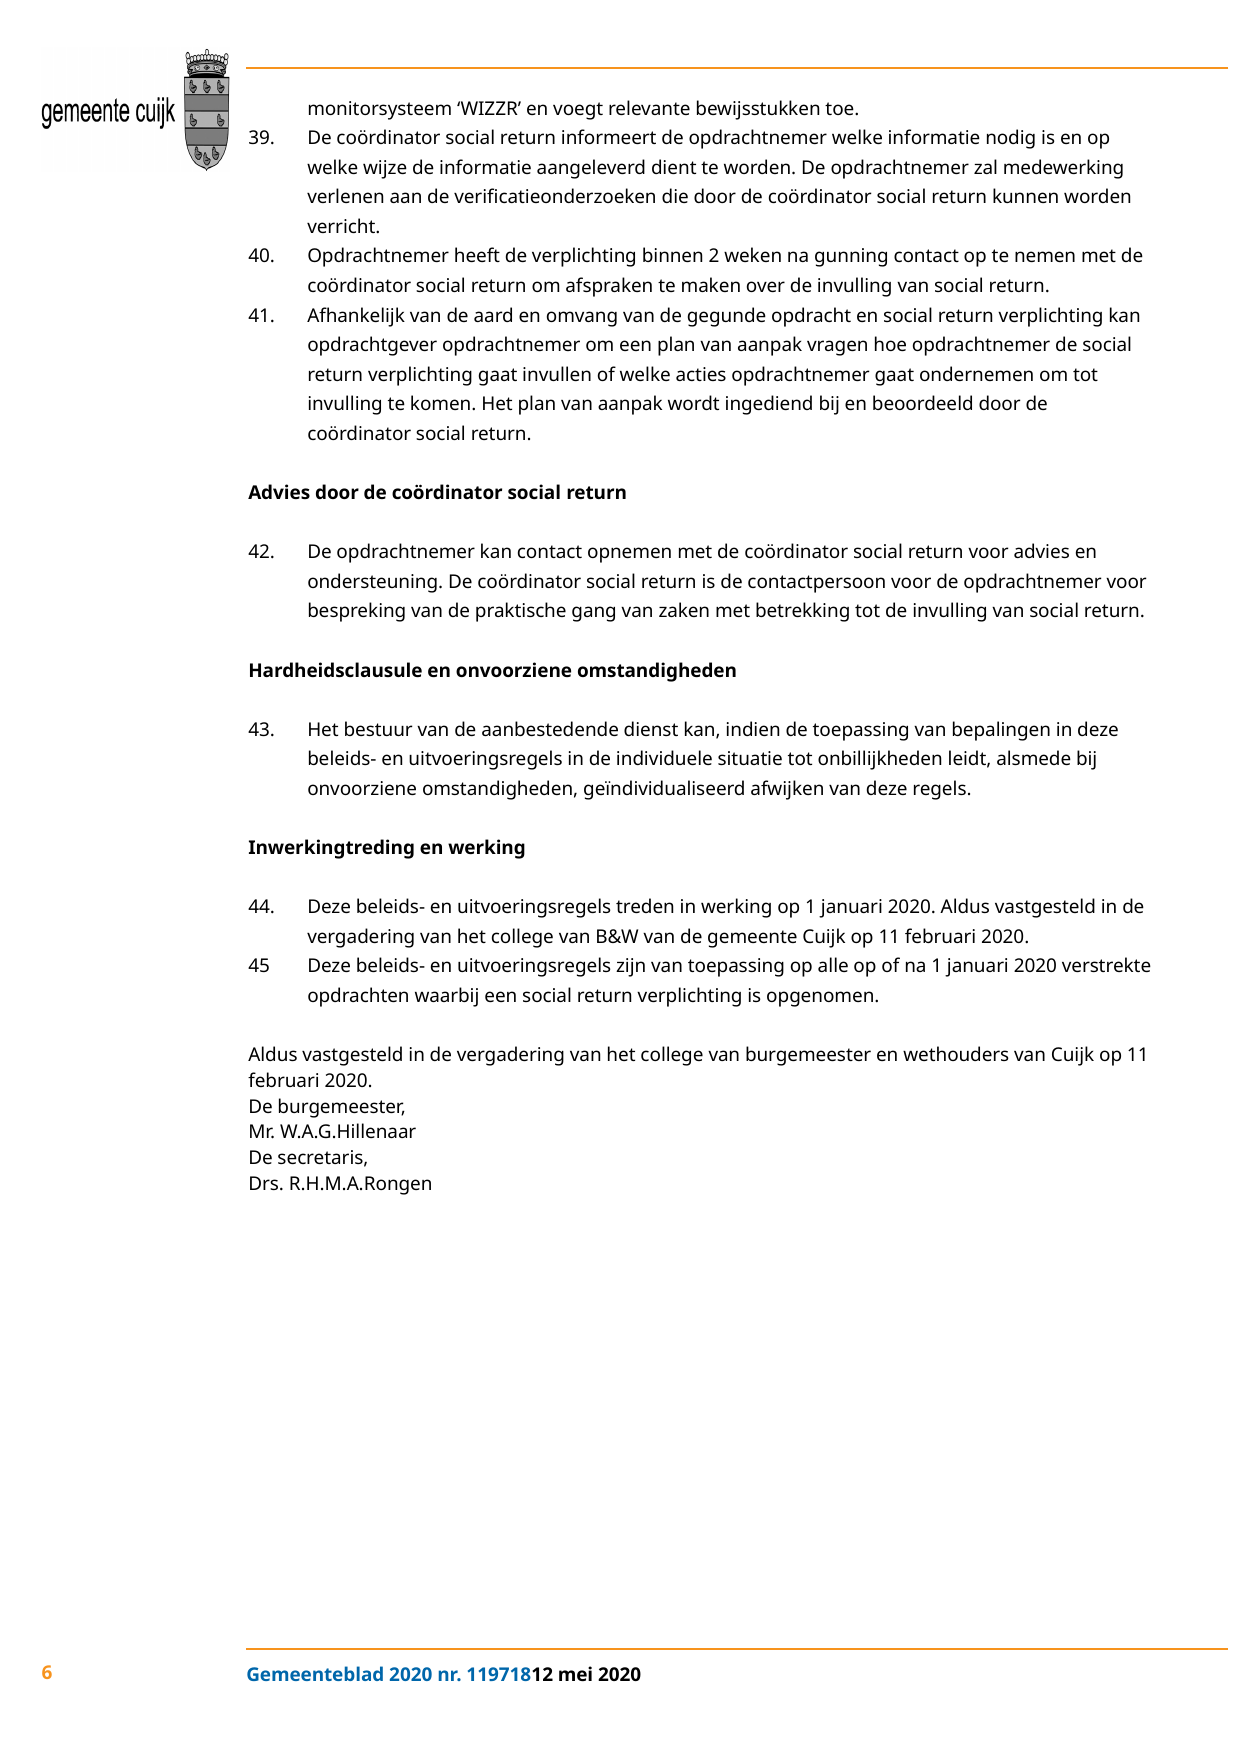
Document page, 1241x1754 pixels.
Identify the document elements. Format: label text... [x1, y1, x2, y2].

list Opdrachtnemer heeft de verplichting binnen 2 weken na gunning contact op te nemen met de coördinator social return om afspraken te maken over de invulling van social return. [248, 243, 1152, 298]
text Drs. R.H.M.A.Rongen [248, 1170, 1152, 1196]
list Het bestuur van de aanbestedende dienst kan, indien de toepassing van bepalingen in deze beleids- en uitvoeringsregels in de individuele situatie tot onbillijkheden leidt, alsmede bij onvoorziene omstandigheden, geïndividualiseerd afwijken van deze regels. [248, 716, 1152, 801]
list Deze beleids- en uitvoeringsregels treden in werking op 1 januari 2020. Aldus vastgesteld in de vergadering van het college van B&W van de gemeente Cuijk op 11 februari 2020. [248, 893, 1152, 949]
text Mr. W.A.G.Hillenaar [248, 1119, 1152, 1144]
text Aldus vastgesteld in de vergadering van het college van burgemeester en wethouders van Cuijk op 11 februari 2020. [248, 1041, 1152, 1093]
text Advies door de coördinator social return [248, 479, 1152, 505]
text De burgemeester, [248, 1093, 1152, 1119]
text Hardheidsclausule en onvoorziene omstandigheden [248, 657, 1152, 683]
list De coördinator social return informeert de opdrachtnemer welke informatie nodig is en op welke wijze de informatie aangeleverd dient te worden. De opdrachtnemer zal medewerking verlenen aan de verificatieonderzoeken die door de coördinator social return kunnen worden verricht. [248, 124, 1152, 239]
list De opdrachtnemer kan contact opnemen met de coördinator social return voor advies en ondersteuning. De coördinator social return is de contactpersoon voor de opdrachtnemer voor bespreking van de praktische gang van zaken met betrekking tot de invulling van social return. [248, 538, 1152, 623]
list monitorsysteem ‘WIZZR’ en voegt relevante bewijsstukken toe. [248, 95, 1152, 121]
picture [41, 47, 231, 172]
text De secretaris, [248, 1144, 1152, 1170]
text Inwerkingtreding en werking [248, 834, 1152, 860]
list Afhankelijk van de aard en omvang van de gegunde opdracht en social return verplichting kan opdrachtgever opdrachtnemer om een plan van aanpak vragen hoe opdrachtnemer de social return verplichting gaat invullen of welke acties opdrachtnemer gaat ondernemen om tot invulling te komen. Het plan van aanpak wordt ingediend bij en beoordeeld door de coördinator social return. [248, 302, 1152, 446]
list Deze beleids- en uitvoeringsregels zijn van toepassing op alle op of na 1 januari 2020 verstrekte opdrachten waarbij een social return verplichting is opgenomen. [248, 953, 1152, 1008]
